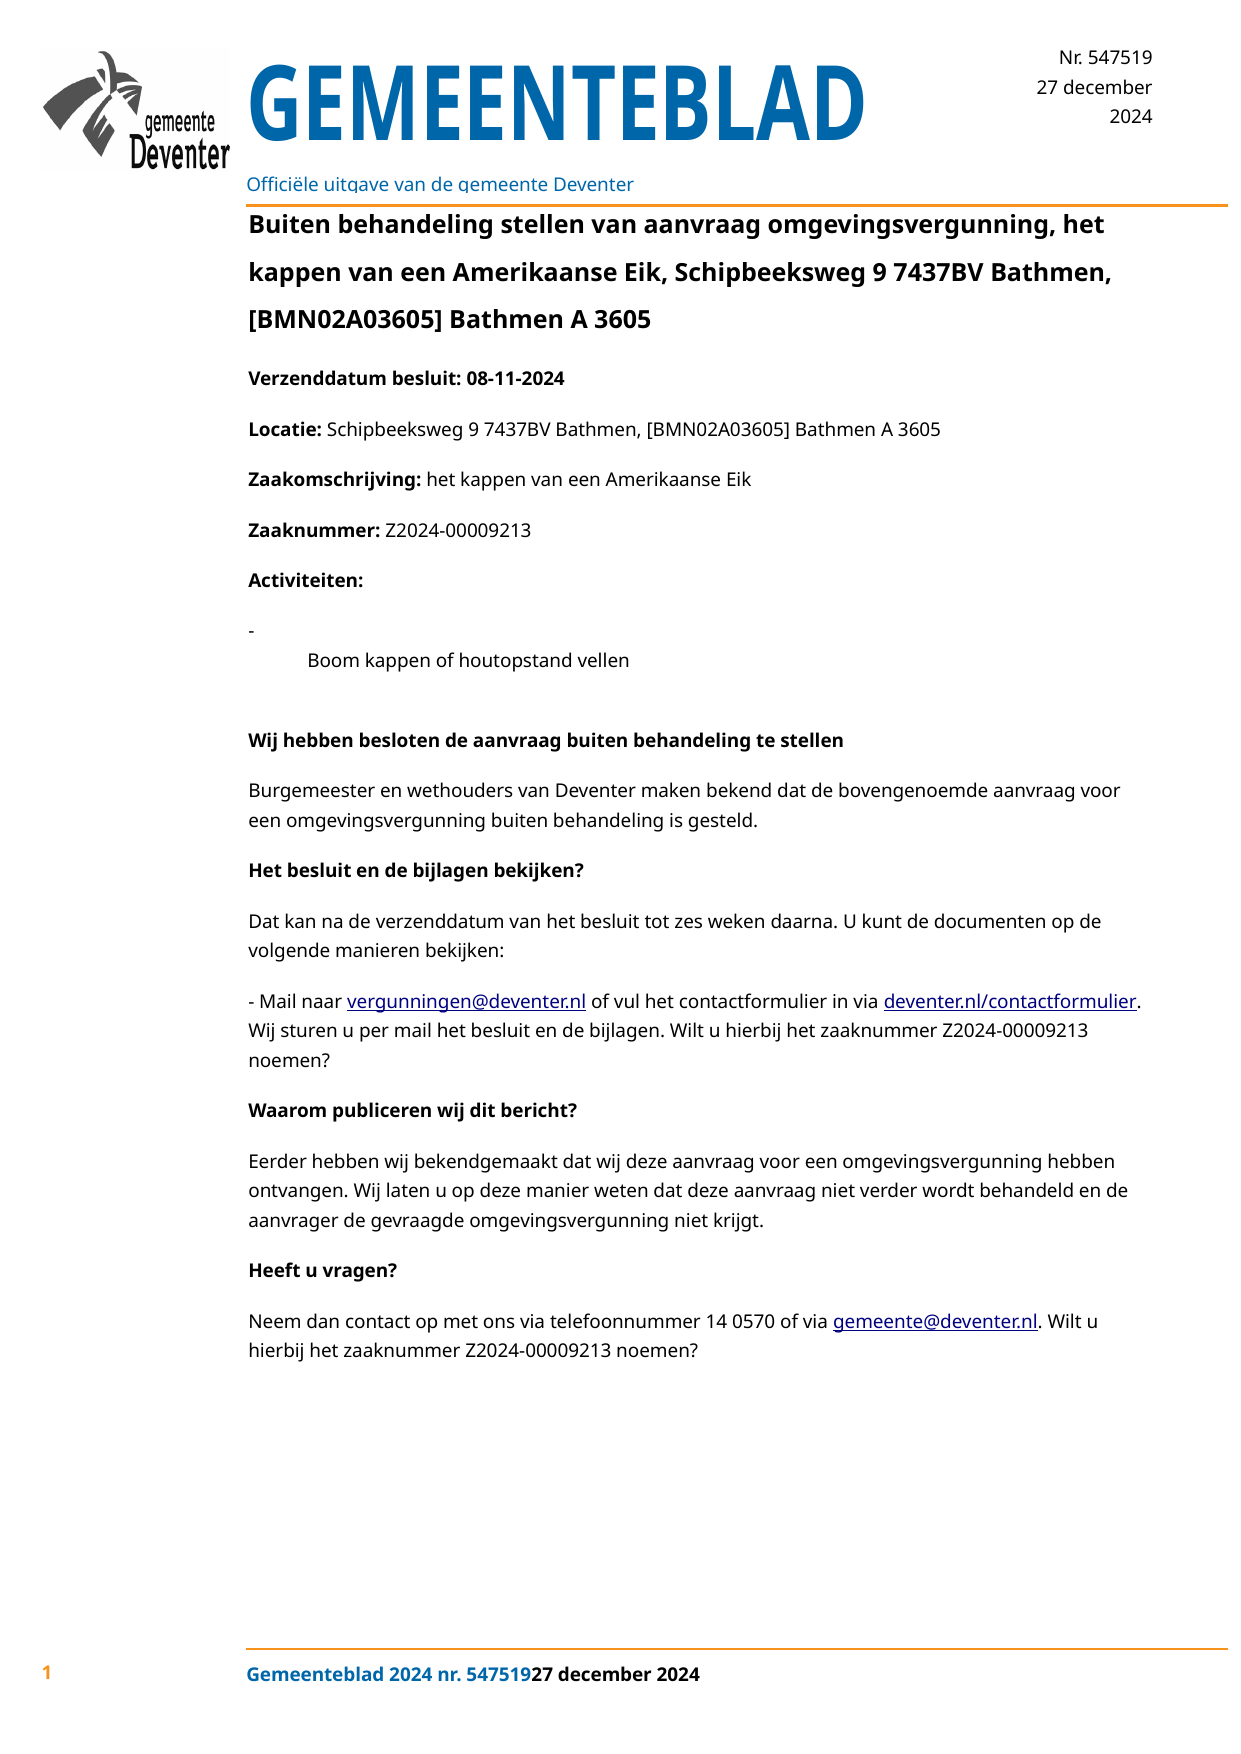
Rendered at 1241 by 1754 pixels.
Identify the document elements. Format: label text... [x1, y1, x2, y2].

text Zaaknummer: Z2024-00009213 [248, 517, 1152, 542]
text Zaakomschrijving: het kappen van een Amerikaanse Eik [248, 466, 1152, 492]
text Eerder hebben wij bekendgemaakt dat wij deze aanvraag voor een omgevingsvergunning hebben ontvangen. Wij laten u op deze manier weten dat deze aanvraag niet verder wordt behandeld en de aanvrager de gevraagde omgevingsvergunning niet krijgt. [248, 1148, 1152, 1233]
text Dat kan na de verzenddatum van het besluit tot zes weken daarna. U kunt de documenten op de volgende manieren bekijken: [248, 908, 1152, 963]
text Buiten behandeling stellen van aanvraag omgevingsvergunning, het kappen van een Amerikaanse Eik, Schipbeeksweg 9 7437BV Bathmen, [BMN02A03605] Bathmen A 3605 [248, 207, 1152, 336]
text Locatie: Schipbeeksweg 9 7437BV Bathmen, [BMN02A03605] Bathmen A 3605 [248, 416, 1152, 442]
text Neem dan contact op met ons via telefoonnummer 14 0570 of via gemeente@deventer.nl. Wilt u hierbij het zaaknummer Z2024-00009213 noemen? [248, 1308, 1152, 1363]
list Boom kappen of houtopstand vellen [248, 647, 1152, 673]
text Heeft u vragen? [248, 1258, 1152, 1283]
text - Mail naar vergunningen@deventer.nl of vul het contactformulier in via deventer.nl/contactformulier. Wij sturen u per mail het besluit en de bijlagen. Wilt u hierbij het zaaknummer Z2024-00009213 noemen? [248, 988, 1152, 1073]
text Activiteiten: [248, 567, 1152, 593]
picture [41, 47, 231, 172]
text Het besluit en de bijlagen bekijken? [248, 858, 1152, 883]
text Verzenddatum besluit: 08-11-2024 [248, 366, 1152, 391]
text Burgemeester en wethouders van Deventer maken bekend dat de bovengenoemde aanvraag voor een omgevingsvergunning buiten behandeling is gesteld. [248, 778, 1152, 833]
text Waarom publiceren wij dit bericht? [248, 1098, 1152, 1123]
text Wij hebben besloten de aanvraag buiten behandeling te stellen [248, 727, 1152, 753]
